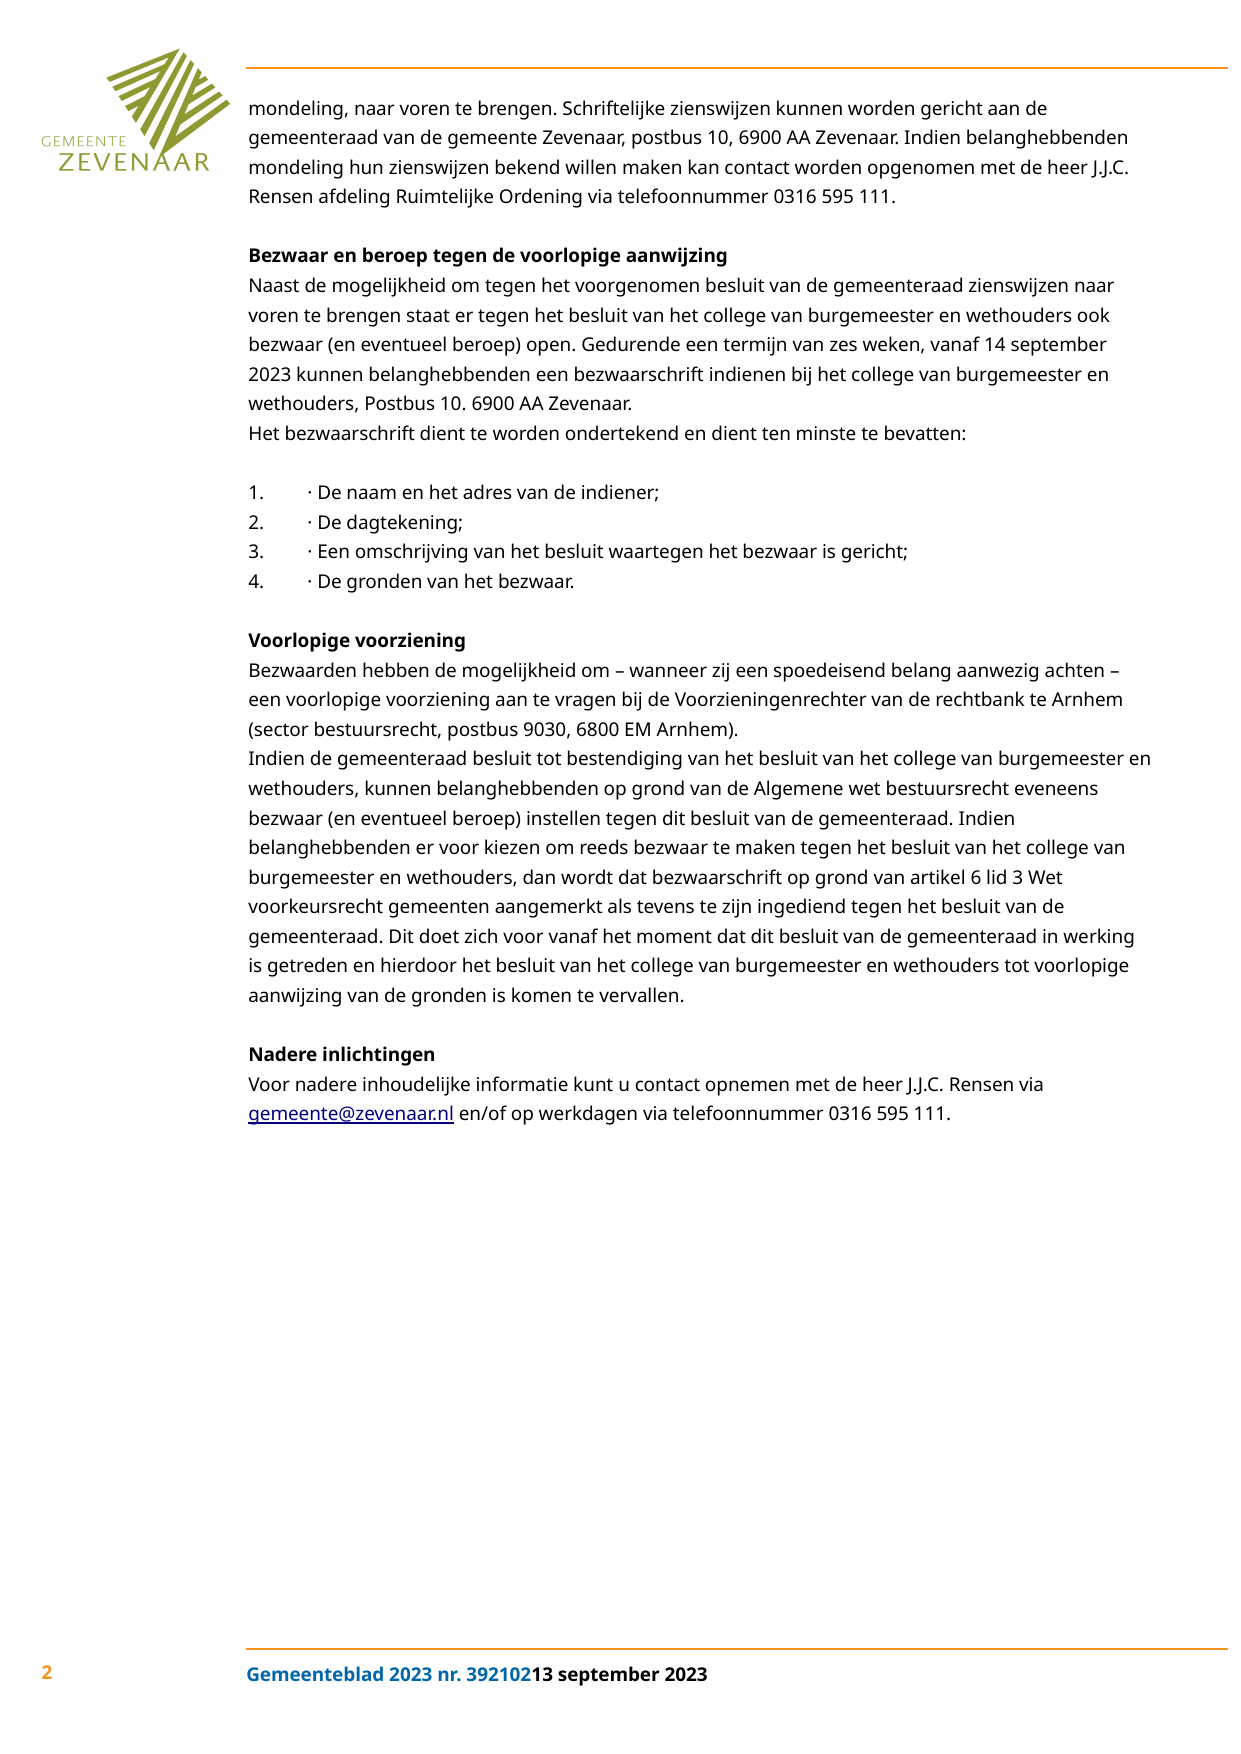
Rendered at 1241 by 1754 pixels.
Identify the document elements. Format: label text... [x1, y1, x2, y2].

text Bezwaar en beroep tegen de voorlopige aanwijzing [248, 243, 1152, 268]
text Voor nadere inhoudelijke informatie kunt u contact opnemen met de heer J.J.C. Rensen via gemeente@zevenaar.nl en/of op werkdagen via telefoonnummer 0316 595 111. [248, 1071, 1152, 1126]
text Het bezwaarschrift dient te worden ondertekend en dient ten minste te bevatten: [248, 420, 1152, 446]
text Naast de mogelijkheid om tegen het voorgenomen besluit van de gemeenteraad zienswijzen naar voren te brengen staat er tegen het besluit van het college van burgemeester en wethouders ook bezwaar (en eventueel beroep) open. Gedurende een termijn van zes weken, vanaf 14 september 2023 kunnen belanghebbenden een bezwaarschrift indienen bij het college van burgemeester en wethouders, Postbus 10. 6900 AA Zevenaar. [248, 272, 1152, 416]
text Nadere inlichtingen [248, 1041, 1152, 1067]
text Voorlopige voorziening [248, 627, 1152, 653]
list · De dagtekening; [248, 509, 1152, 535]
text mondeling, naar voren te brengen. Schriftelijke zienswijzen kunnen worden gericht aan de gemeenteraad van de gemeente Zevenaar, postbus 10, 6900 AA Zevenaar. Indien belanghebbenden mondeling hun zienswijzen bekend willen maken kan contact worden opgenomen met de heer J.J.C. Rensen afdeling Ruimtelijke Ordening via telefoonnummer 0316 595 111. [248, 95, 1152, 209]
text Bezwaarden hebben de mogelijkheid om – wanneer zij een spoedeisend belang aanwezig achten – een voorlopige voorziening aan te vragen bij de Voorzieningenrechter van de rechtbank te Arnhem (sector bestuursrecht, postbus 9030, 6800 EM Arnhem). [248, 657, 1152, 742]
list · De naam en het adres van de indiener; [248, 479, 1152, 505]
list · De gronden van het bezwaar. [248, 568, 1152, 594]
picture [41, 47, 231, 172]
text Indien de gemeenteraad besluit tot bestendiging van het besluit van het college van burgemeester en wethouders, kunnen belanghebbenden op grond van de Algemene wet bestuursrecht eveneens bezwaar (en eventueel beroep) instellen tegen dit besluit van de gemeenteraad. Indien belanghebbenden er voor kiezen om reeds bezwaar te maken tegen het besluit van het college van burgemeester en wethouders, dan wordt dat bezwaarschrift op grond van artikel 6 lid 3 Wet voorkeursrecht gemeenten aangemerkt als tevens te zijn ingediend tegen het besluit van de gemeenteraad. Dit doet zich voor vanaf het moment dat dit besluit van de gemeenteraad in werking is getreden en hierdoor het besluit van het college van burgemeester en wethouders tot voorlopige aanwijzing van de gronden is komen te vervallen. [248, 746, 1152, 1008]
list · Een omschrijving van het besluit waartegen het bezwaar is gericht; [248, 538, 1152, 564]
